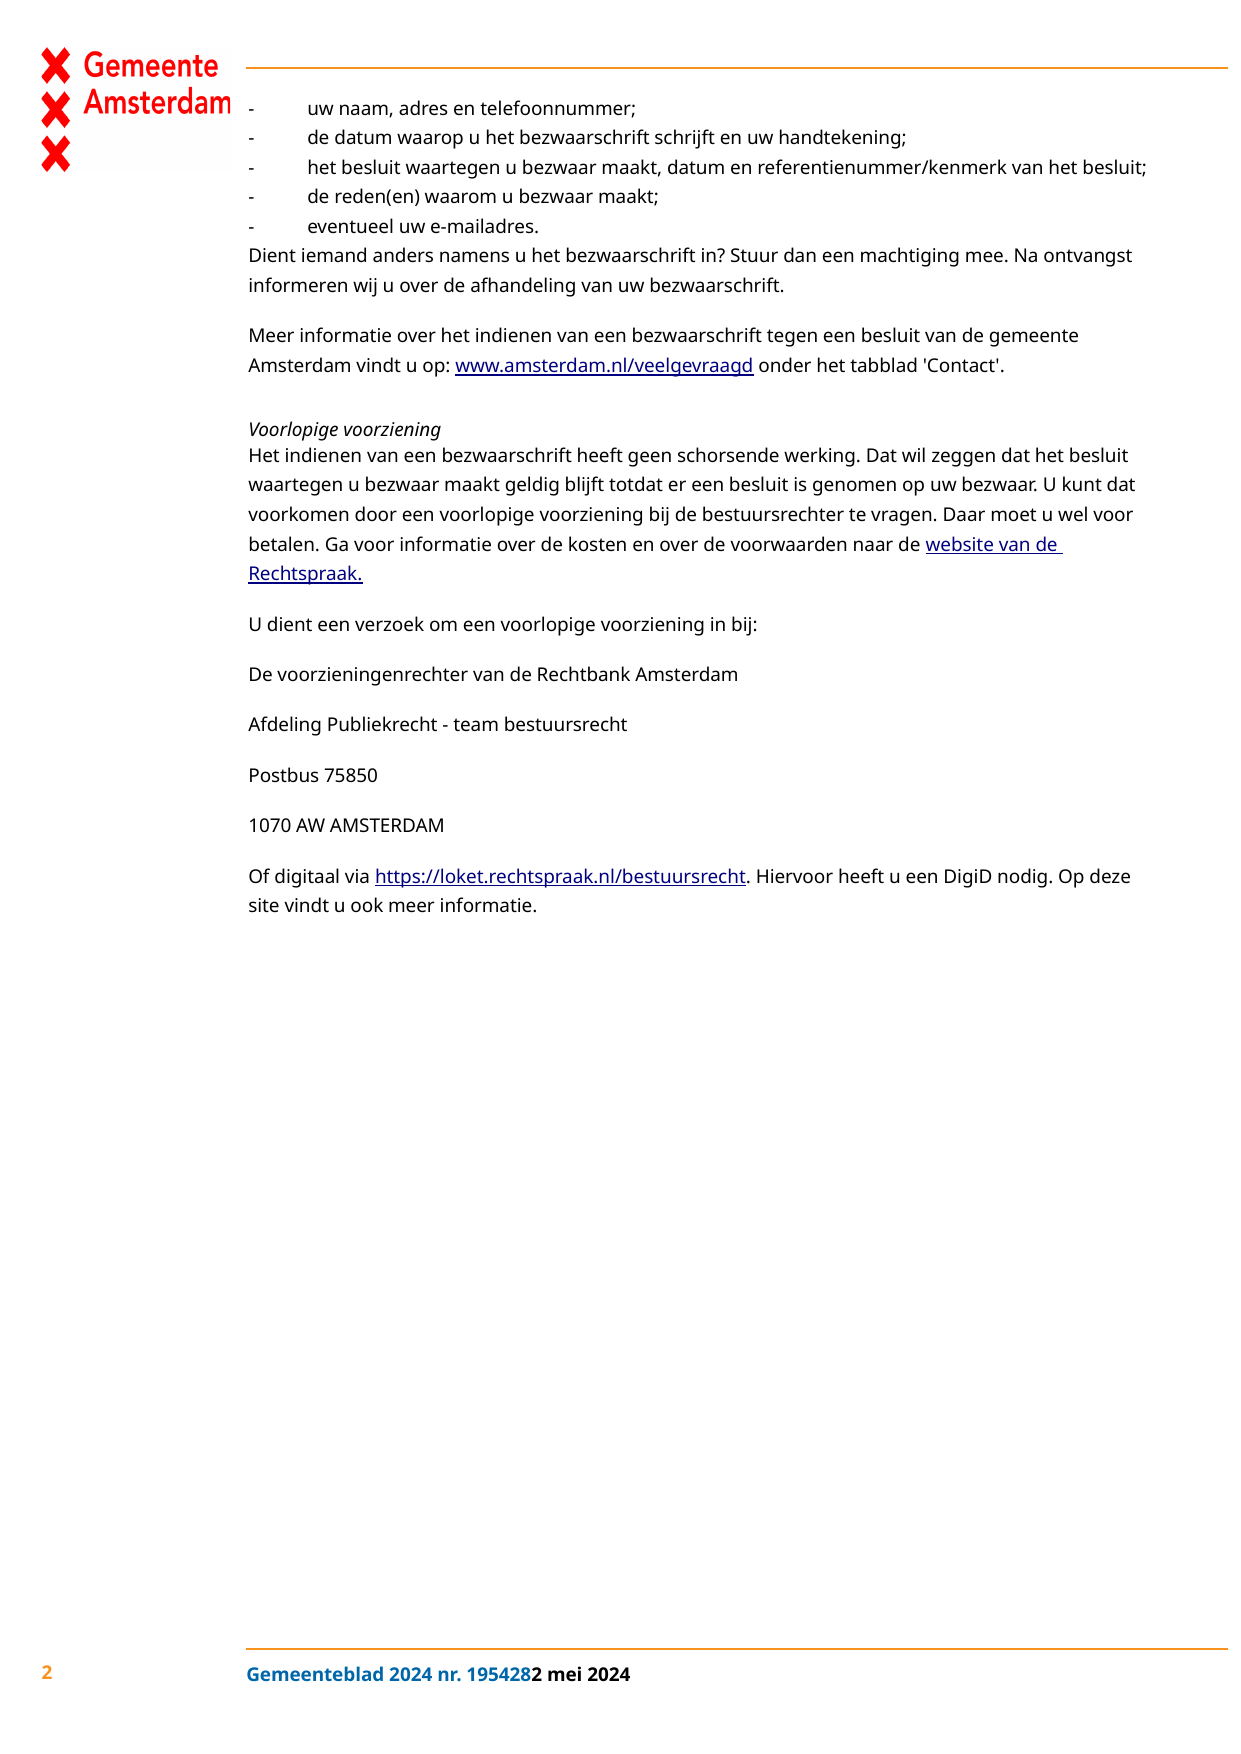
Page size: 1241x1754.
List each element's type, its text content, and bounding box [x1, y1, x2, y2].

text De voorzieningenrechter van de Rechtbank Amsterdam [248, 661, 1152, 687]
text Of digitaal via https://loket.rechtspraak.nl/bestuursrecht. Hiervoor heeft u een DigiD nodig. Op deze site vindt u ook meer informatie. [248, 863, 1152, 918]
text U dient een verzoek om een voorlopige voorziening in bij: [248, 611, 1152, 636]
list uw naam, adres en telefoonnummer; [248, 95, 1152, 121]
picture [41, 47, 231, 172]
list het besluit waartegen u bezwaar maakt, datum en referentienummer/kenmerk van het besluit; [248, 154, 1152, 180]
text Afdeling Publiekrecht - team bestuursrecht [248, 712, 1152, 737]
text 1070 AW AMSTERDAM [248, 812, 1152, 838]
text Dient iemand anders namens u het bezwaarschrift in? Stuur dan een machtiging mee. Na ontvangst informeren wij u over de afhandeling van uw bezwaarschrift. [248, 243, 1152, 298]
list de datum waarop u het bezwaarschrift schrijft en uw handtekening; [248, 124, 1152, 150]
text Voorlopige voorziening [248, 416, 1152, 442]
list eventueel uw e-mailadres. [248, 213, 1152, 239]
text Het indienen van een bezwaarschrift heeft geen schorsende werking. Dat wil zeggen dat het besluit waartegen u bezwaar maakt geldig blijft totdat er een besluit is genomen op uw bezwaar. U kunt dat voorkomen door een voorlopige voorziening bij de bestuursrechter te vragen. Daar moet u wel voor betalen. Ga voor informatie over de kosten en over de voorwaarden naar de website van de Rechtspraak. [248, 442, 1152, 586]
text Meer informatie over het indienen van een bezwaarschrift tegen een besluit van de gemeente Amsterdam vindt u op: www.amsterdam.nl/veelgevraagd onder het tabblad 'Contact'. [248, 323, 1152, 378]
text Postbus 75850 [248, 762, 1152, 788]
list de reden(en) waarom u bezwaar maakt; [248, 183, 1152, 209]
